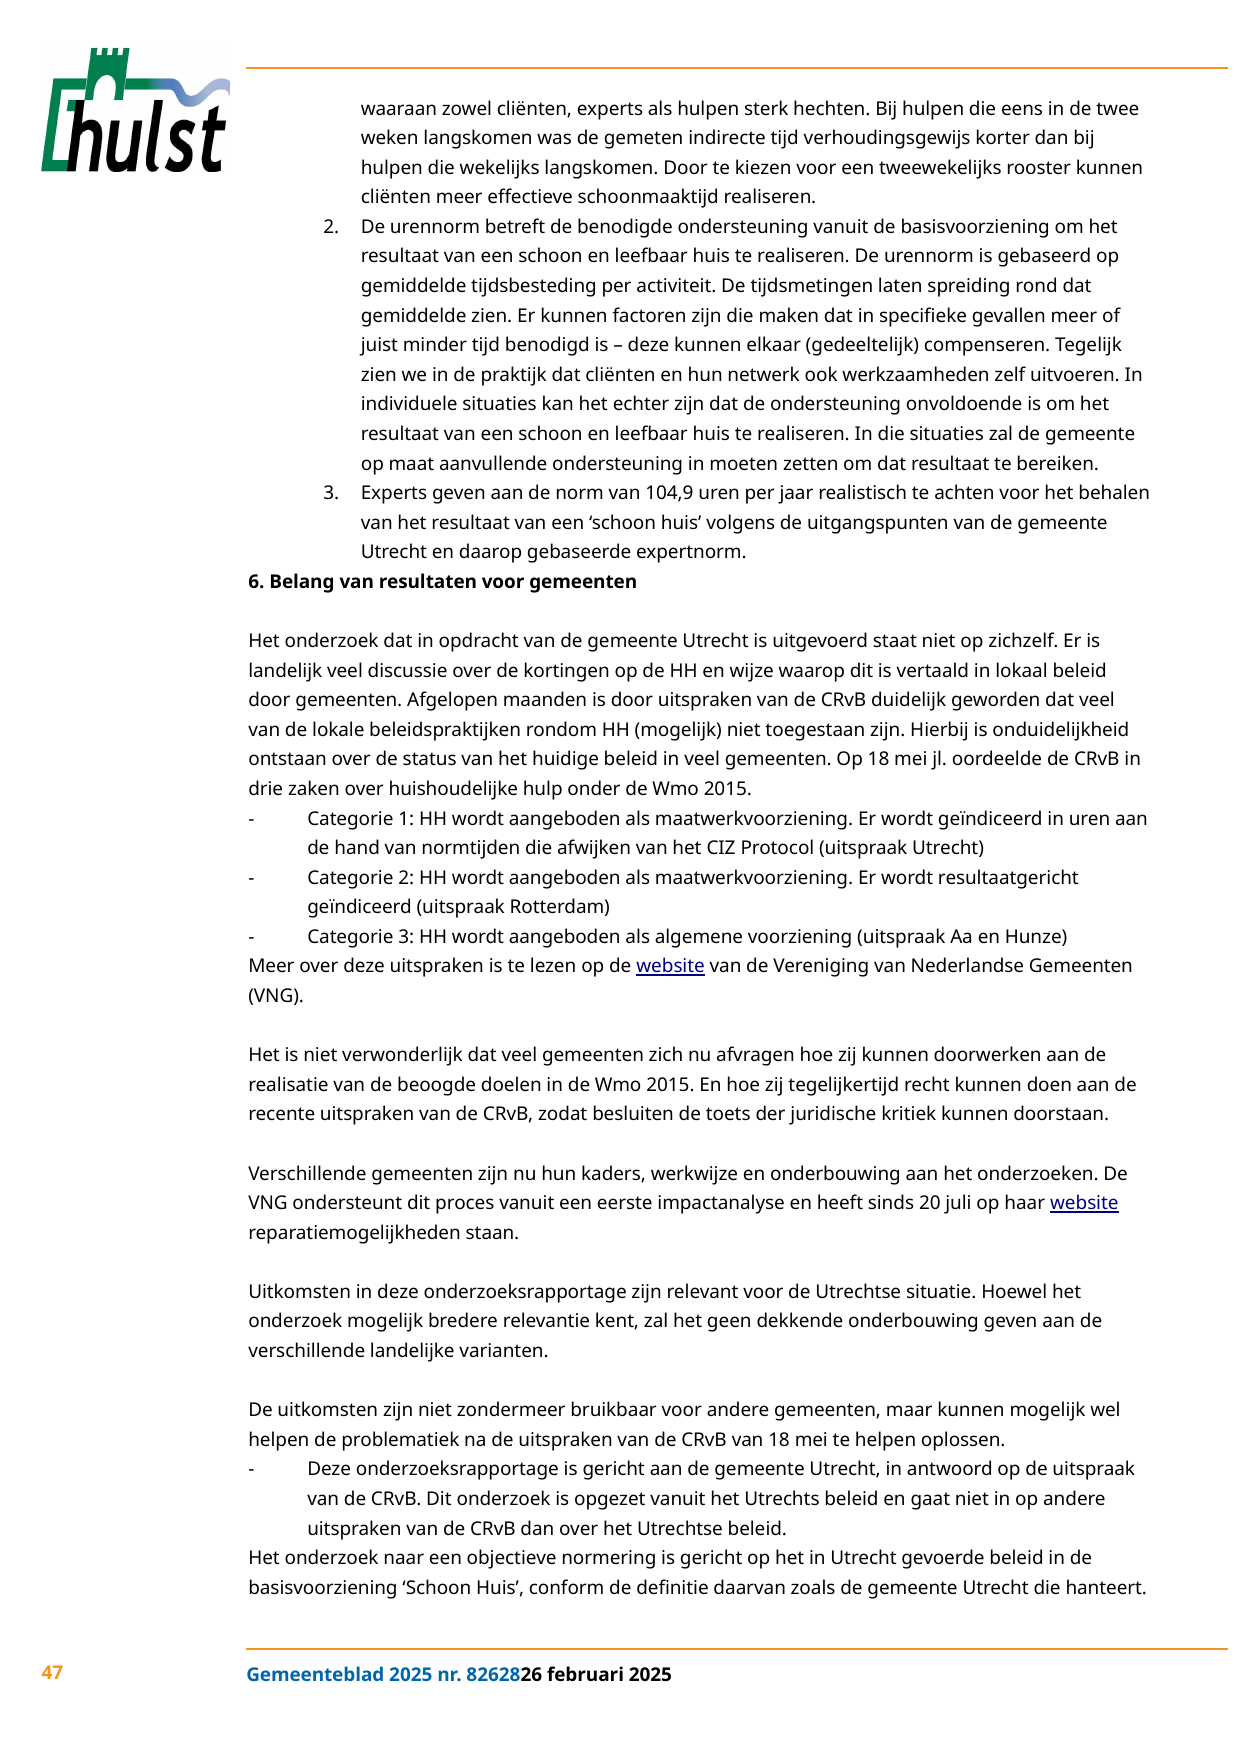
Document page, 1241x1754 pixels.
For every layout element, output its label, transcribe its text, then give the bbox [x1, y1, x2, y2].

list De urennorm betreft de benodigde ondersteuning vanuit de basisvoorziening om het resultaat van een schoon en leefbaar huis te realiseren. De urennorm is gebaseerd op gemiddelde tijdsbesteding per activiteit. De tijdsmetingen laten spreiding rond dat gemiddelde zien. Er kunnen factoren zijn die maken dat in specifieke gevallen meer of juist minder tijd benodigd is – deze kunnen elkaar (gedeeltelijk) compenseren. Tegelijk zien we in de praktijk dat cliënten en hun netwerk ook werkzaamheden zelf uitvoeren. In individuele situaties kan het echter zijn dat de ondersteuning onvoldoende is om het resultaat van een schoon en leefbaar huis te realiseren. In die situaties zal de gemeente op maat aanvullende ondersteuning in moeten zetten om dat resultaat te bereiken. [323, 213, 1152, 476]
text Het onderzoek dat in opdracht van de gemeente Utrecht is uitgevoerd staat niet op zichzelf. Er is landelijk veel discussie over de kortingen op de HH en wijze waarop dit is vertaald in lokaal beleid door gemeenten. Afgelopen maanden is door uitspraken van de CRvB duidelijk geworden dat veel van de lokale beleidspraktijken rondom HH (mogelijk) niet toegestaan zijn. Hierbij is onduidelijkheid ontstaan over de status van het huidige beleid in veel gemeenten. Op 18 mei jl. oordeelde de CRvB in drie zaken over huishoudelijke hulp onder de Wmo 2015. [248, 627, 1152, 801]
picture [41, 47, 231, 172]
list Categorie 2: HH wordt aangeboden als maatwerkvoorziening. Er wordt resultaatgericht geïndiceerd (uitspraak Rotterdam) [248, 864, 1152, 919]
list Deze onderzoeksrapportage is gericht aan de gemeente Utrecht, in antwoord op de uitspraak van de CRvB. Dit onderzoek is opgezet vanuit het Utrechts beleid en gaat niet in op andere uitspraken van de CRvB dan over het Utrechtse beleid. [248, 1456, 1152, 1541]
text 6. Belang van resultaten voor gemeenten [248, 568, 1152, 594]
text Meer over deze uitspraken is te lezen op de website van de Vereniging van Nederlandse Gemeenten (VNG). [248, 953, 1152, 1008]
list Experts geven aan de norm van 104,9 uren per jaar realistisch te achten voor het behalen van het resultaat van een ‘schoon huis’ volgens de uitgangspunten van de gemeente Utrecht en daarop gebaseerde expertnorm. [323, 479, 1152, 564]
text Het is niet verwonderlijk dat veel gemeenten zich nu afvragen hoe zij kunnen doorwerken aan de realisatie van de beoogde doelen in de Wmo 2015. En hoe zij tegelijkertijd recht kunnen doen aan de recente uitspraken van de CRvB, zodat besluiten de toets der juridische kritiek kunnen doorstaan. [248, 1041, 1152, 1126]
list Categorie 3: HH wordt aangeboden als algemene voorziening (uitspraak Aa en Hunze) [248, 923, 1152, 949]
list waaraan zowel cliënten, experts als hulpen sterk hechten. Bij hulpen die eens in de twee weken langskomen was de gemeten indirecte tijd verhoudingsgewijs korter dan bij hulpen die wekelijks langskomen. Door te kiezen voor een tweewekelijks rooster kunnen cliënten meer effectieve schoonmaaktijd realiseren. [323, 95, 1152, 209]
list Categorie 1: HH wordt aangeboden als maatwerkvoorziening. Er wordt geïndiceerd in uren aan de hand van normtijden die afwijken van het CIZ Protocol (uitspraak Utrecht) [248, 805, 1152, 860]
text Verschillende gemeenten zijn nu hun kaders, werkwijze en onderbouwing aan het onderzoeken. De VNG ondersteunt dit proces vanuit een eerste impactanalyse en heeft sinds 20 juli op haar website reparatiemogelijkheden staan. [248, 1160, 1152, 1245]
text Uitkomsten in deze onderzoeksrapportage zijn relevant voor de Utrechtse situatie. Hoewel het onderzoek mogelijk bredere relevantie kent, zal het geen dekkende onderbouwing geven aan de verschillende landelijke varianten. [248, 1278, 1152, 1363]
text De uitkomsten zijn niet zondermeer bruikbaar voor andere gemeenten, maar kunnen mogelijk wel helpen de problematiek na de uitspraken van de CRvB van 18 mei te helpen oplossen. [248, 1396, 1152, 1452]
text Het onderzoek naar een objectieve normering is gericht op het in Utrecht gevoerde beleid in de basisvoorziening ‘Schoon Huis’, conform de definitie daarvan zoals de gemeente Utrecht die hanteert. [248, 1544, 1152, 1600]
